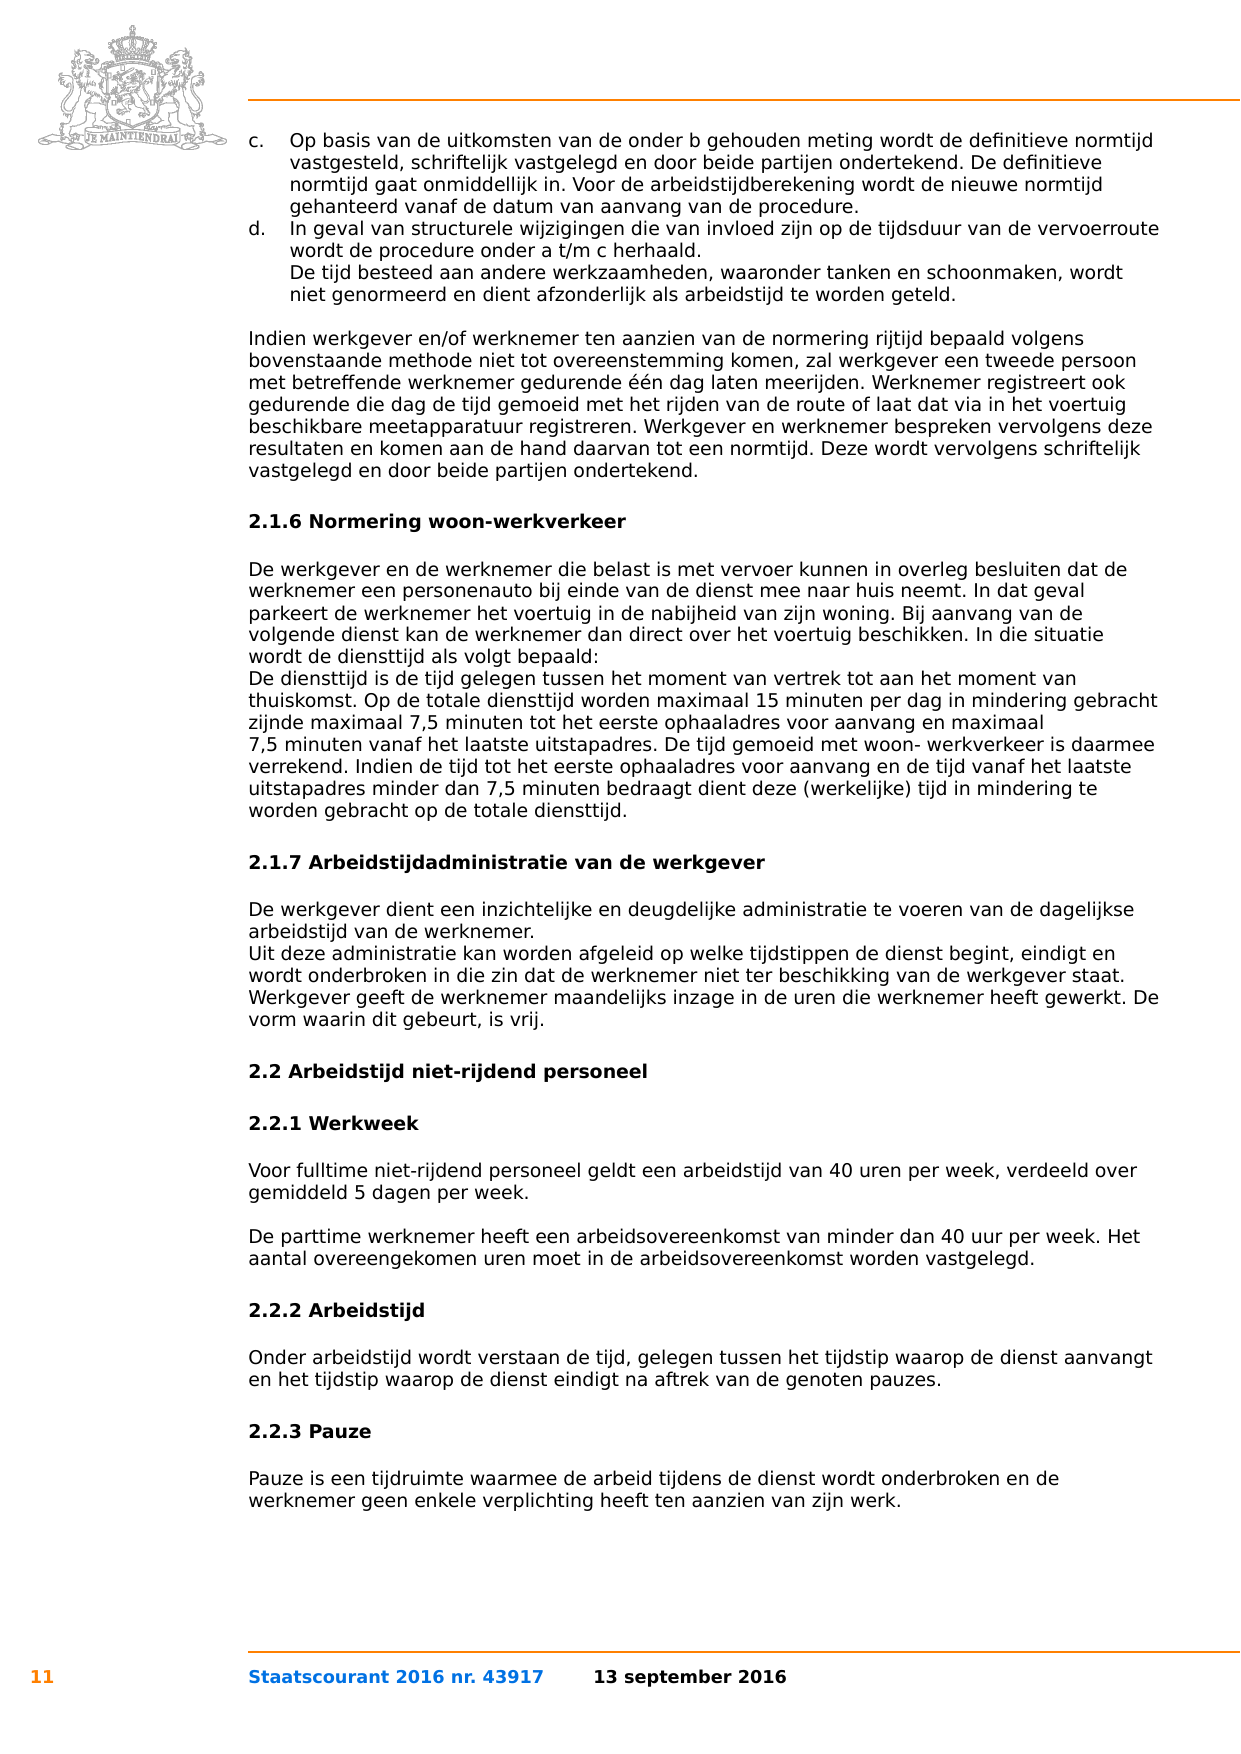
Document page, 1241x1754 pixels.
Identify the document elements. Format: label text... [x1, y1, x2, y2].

text Pauze is een tijdruimte waarmee de arbeid tijdens de dienst wordt onderbroken en de werknemer geen enkele verplichting heeft ten aanzien van zijn werk. [248, 1468, 1163, 1512]
text Voor fulltime niet-rijdend personeel geldt een arbeidstijd van 40 uren per week, verdeeld over gemiddeld 5 dagen per week. [248, 1160, 1163, 1204]
subtitle 2.2 Arbeidstijd niet-rijdend personeel [248, 1061, 1163, 1083]
subtitle 2.2.3 Pauze [248, 1421, 1163, 1443]
subtitle 2.2.2 Arbeidstijd [248, 1300, 1163, 1322]
text Onder arbeidstijd wordt verstaan de tijd, gelegen tussen het tijdstip waarop de dienst aanvangt en het tijdstip waarop de dienst eindigt na aftrek van de genoten pauzes. [248, 1347, 1163, 1391]
text De parttime werknemer heeft een arbeidsovereenkomst van minder dan 40 uur per week. Het aantal overeengekomen uren moet in de arbeidsovereenkomst worden vastgelegd. [248, 1226, 1163, 1270]
subtitle 2.2.1 Werkweek [248, 1113, 1163, 1135]
text c. Op basis van de uitkomsten van de onder b gehouden meting wordt de definitieve normtijd vastgesteld, schriftelijk vastgelegd en door beide partijen ondertekend. De definitieve normtijd gaat onmiddellijk in. Voor de arbeidstijdberekening wordt de nieuwe normtijd gehanteerd vanaf de datum van aanvang van de procedure. [248, 130, 1163, 218]
subtitle 2.1.6 Normering woon-werkverkeer [248, 511, 1163, 533]
text Uit deze administratie kan worden afgeleid op welke tijdstippen de dienst begint, eindigt en wordt onderbroken in die zin dat de werknemer niet ter beschikking van de werkgever staat. [248, 943, 1163, 987]
picture [38, 25, 227, 150]
text De werkgever dient een inzichtelijke en deugdelijke administratie te voeren van de dagelijkse arbeidstijd van de werknemer. [248, 899, 1163, 943]
text De werkgever en de werknemer die belast is met vervoer kunnen in overleg besluiten dat de werknemer een personenauto bij einde van de dienst mee naar huis neemt. In dat geval parkeert de werknemer het voertuig in de nabijheid van zijn woning. Bij aanvang van de volgende dienst kan de werknemer dan direct over het voertuig beschikken. In die situatie wordt de diensttijd als volgt bepaald: [248, 558, 1163, 668]
text De diensttijd is de tijd gelegen tussen het moment van vertrek tot aan het moment van thuiskomst. Op de totale diensttijd worden maximaal 15 minuten per dag in mindering gebracht zijnde maximaal 7,5 minuten tot het eerste ophaaladres voor aanvang en maximaal 7,5 minuten vanaf het laatste uitstapadres. De tijd gemoeid met woon- werkverkeer is daarmee verrekend. Indien de tijd tot het eerste ophaaladres voor aanvang en de tijd vanaf het laatste uitstapadres minder dan 7,5 minuten bedraagt dient deze (werkelijke) tijd in mindering te worden gebracht op de totale diensttijd. [248, 668, 1163, 822]
text Indien werkgever en/of werknemer ten aanzien van de normering rijtijd bepaald volgens bovenstaande methode niet tot overeenstemming komen, zal werkgever een tweede persoon met betreffende werknemer gedurende één dag laten meerijden. Werknemer registreert ook gedurende die dag de tijd gemoeid met het rijden van de route of laat dat via in het voertuig beschikbare meetapparatuur registreren. Werkgever en werknemer bespreken vervolgens deze resultaten en komen aan de hand daarvan tot een normtijd. Deze wordt vervolgens schriftelijk vastgelegd en door beide partijen ondertekend. [248, 328, 1163, 481]
text De tijd besteed aan andere werkzaamheden, waaronder tanken en schoonmaken, wordt niet genormeerd en dient afzonderlijk als arbeidstijd te worden geteld. [289, 262, 1163, 306]
text d. In geval van structurele wijzigingen die van invloed zijn op de tijdsduur van de vervoerroute wordt de procedure onder a t/m c herhaald. [248, 218, 1163, 262]
subtitle 2.1.7 Arbeidstijdadministratie van de werkgever [248, 852, 1163, 874]
text Werkgever geeft de werknemer maandelijks inzage in de uren die werknemer heeft gewerkt. De vorm waarin dit gebeurt, is vrij. [248, 987, 1163, 1031]
